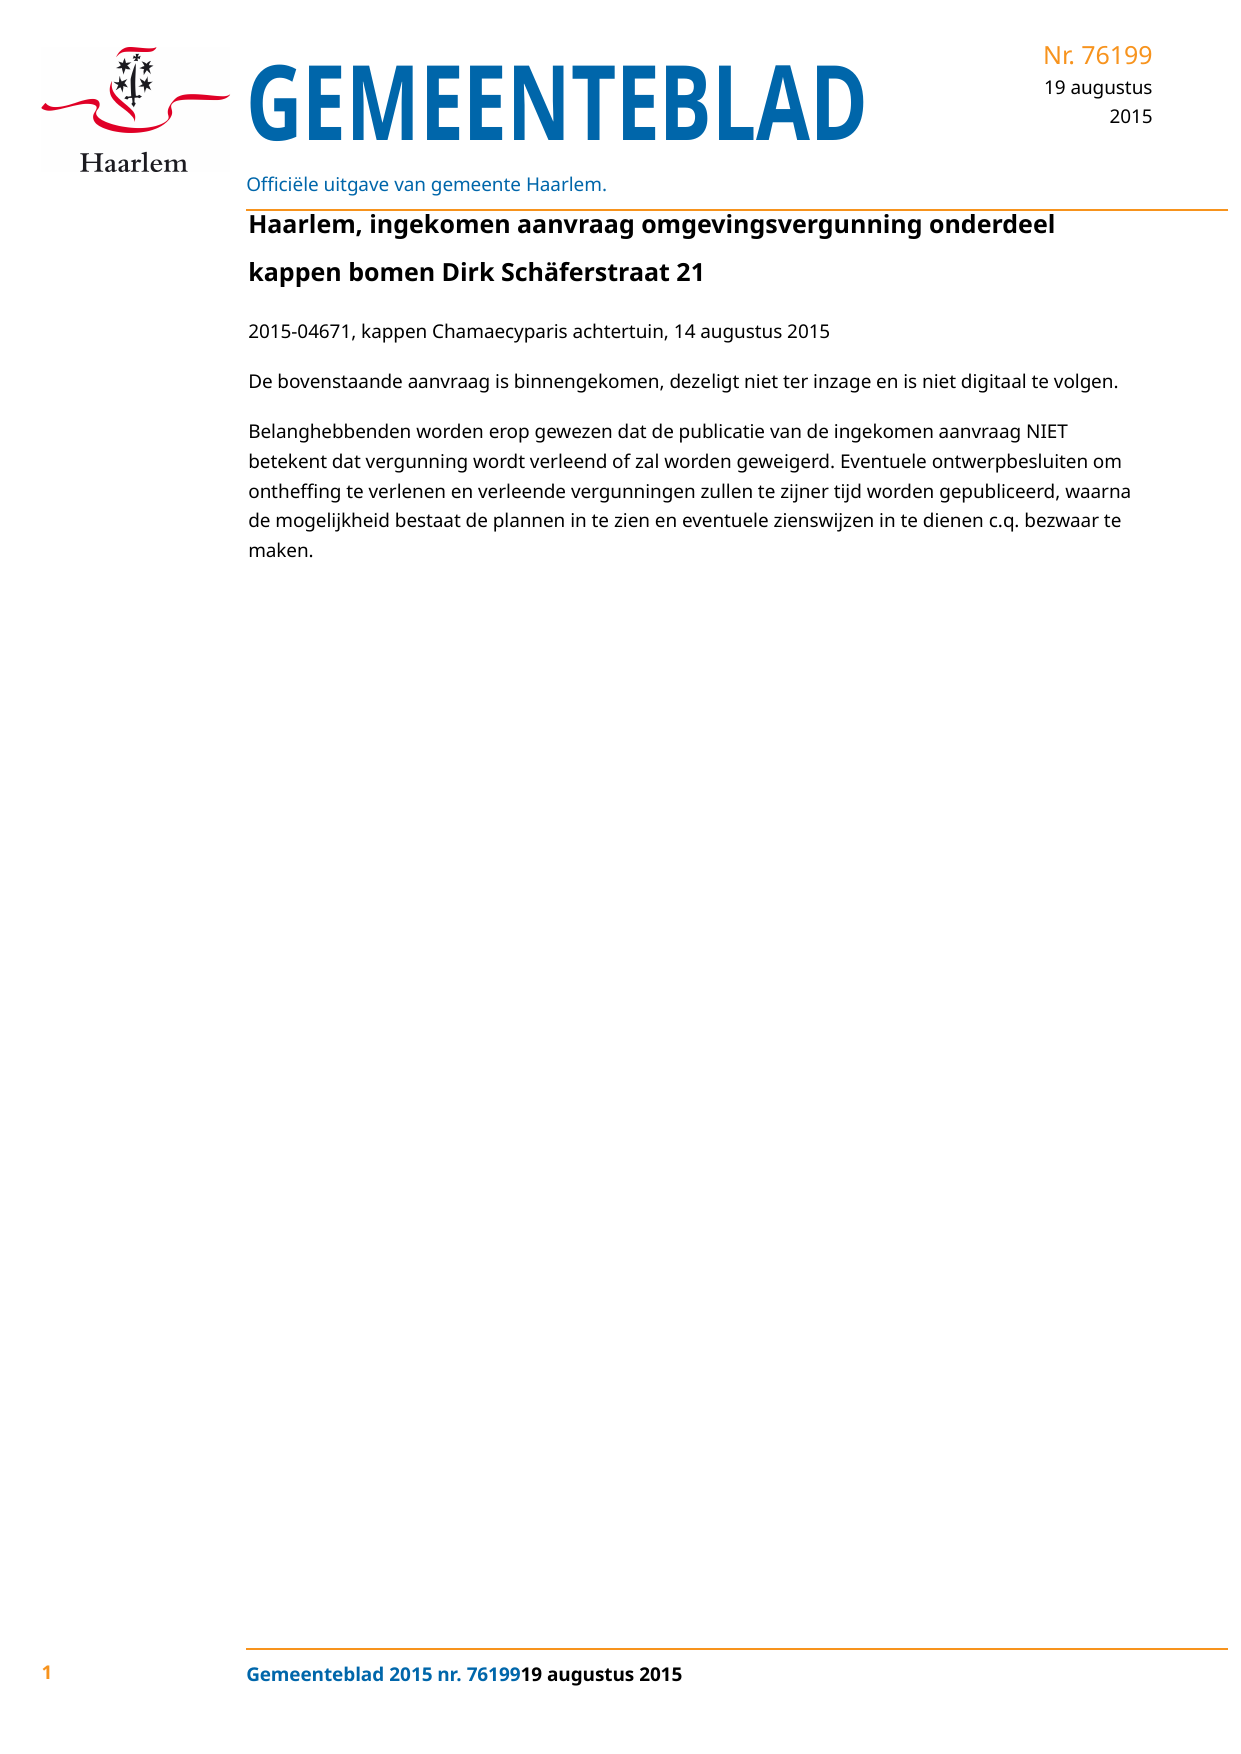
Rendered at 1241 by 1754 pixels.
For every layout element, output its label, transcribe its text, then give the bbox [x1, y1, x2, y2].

text 2015-04671, kappen Chamaecyparis achtertuin, 14 augustus 2015 [248, 318, 1152, 344]
text Haarlem, ingekomen aanvraag omgevingsvergunning onderdeel kappen bomen Dirk Schäferstraat 21 [248, 211, 1152, 288]
picture [41, 47, 231, 172]
text De bovenstaande aanvraag is binnengekomen, dezeligt niet ter inzage en is niet digitaal te volgen. [248, 368, 1152, 394]
text Belanghebbenden worden erop gewezen dat de publicatie van de ingekomen aanvraag NIET betekent dat vergunning wordt verleend of zal worden geweigerd. Eventuele ontwerpbesluiten om ontheffing te verlenen en verleende vergunningen zullen te zijner tijd worden gepubliceerd, waarna de mogelijkheid bestaat de plannen in te zien en eventuele zienswijzen in te dienen c.q. bezwaar te maken. [248, 419, 1152, 563]
